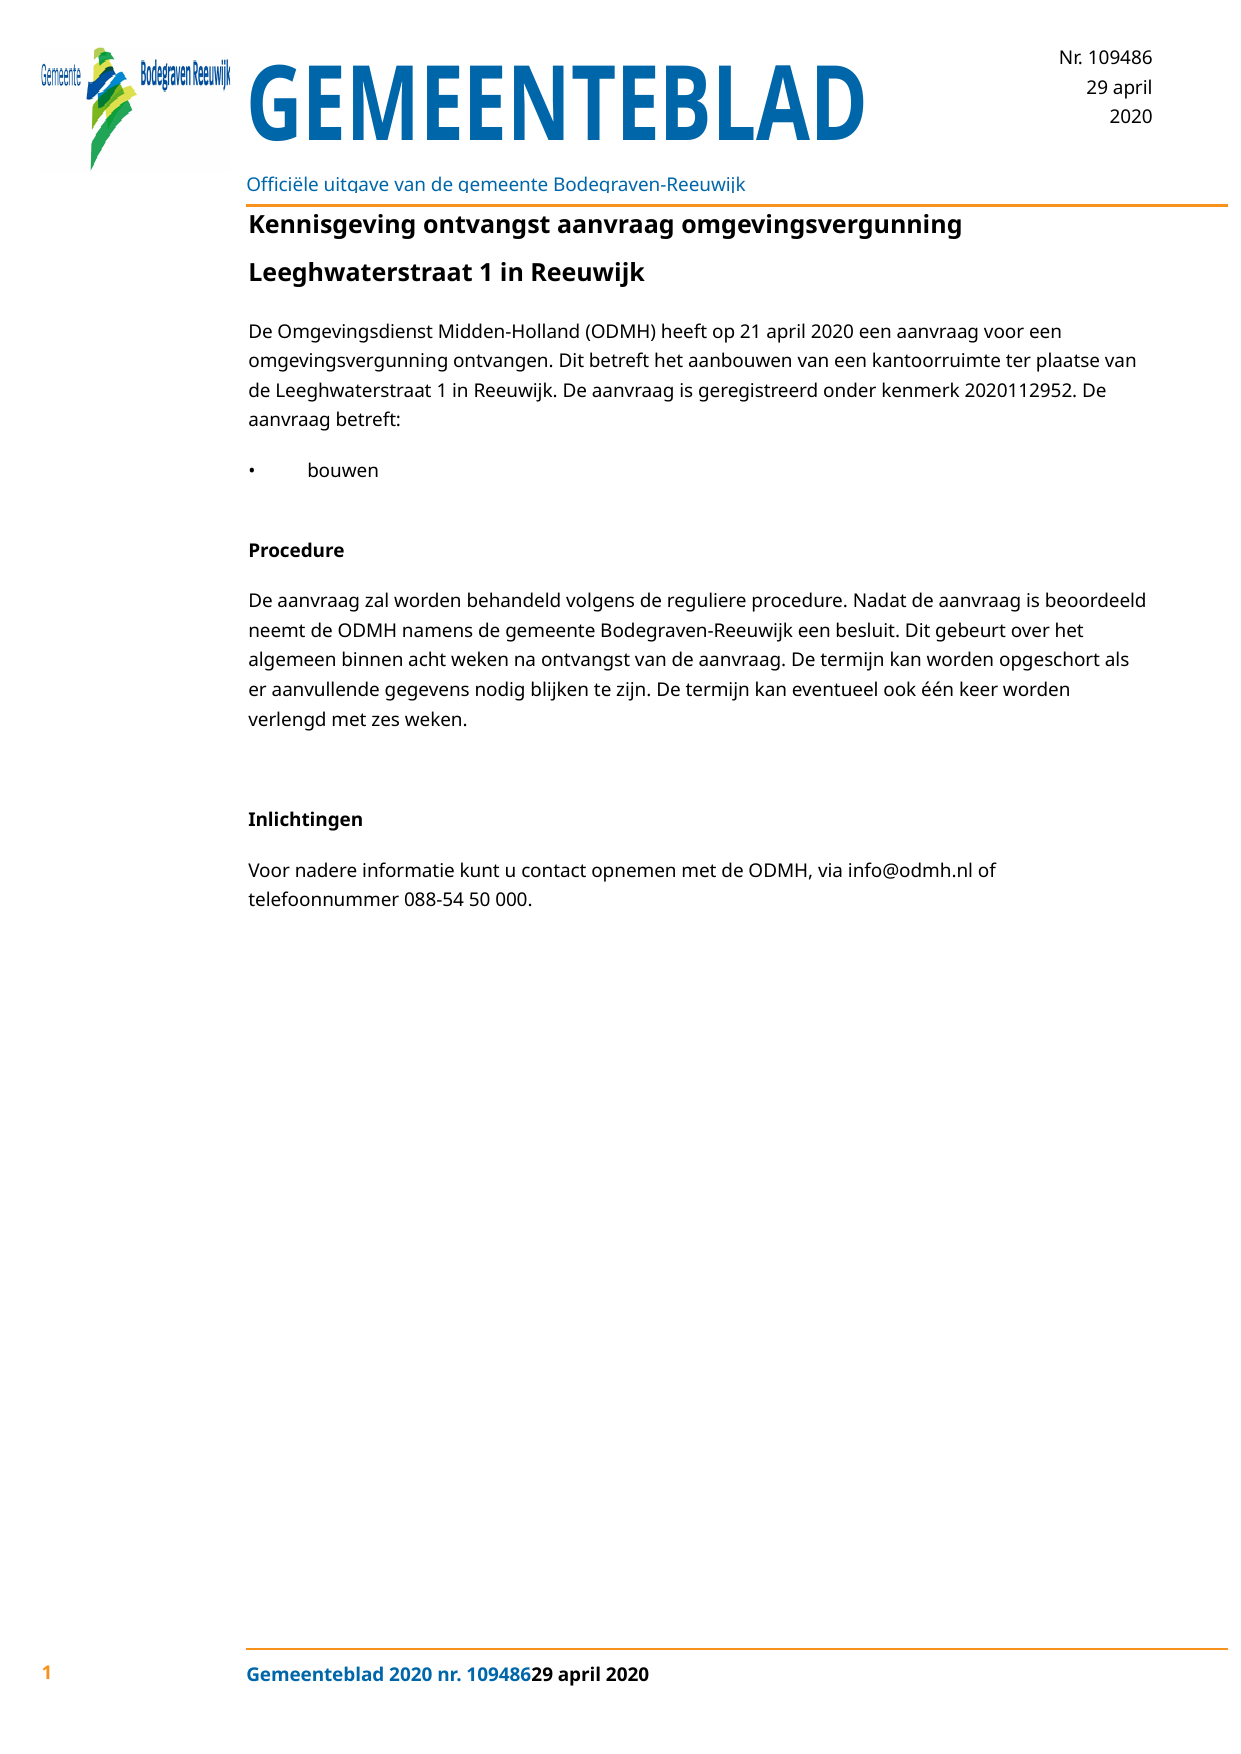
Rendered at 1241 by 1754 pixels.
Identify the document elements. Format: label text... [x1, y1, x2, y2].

text Voor nadere informatie kunt u contact opnemen met de ODMH, via info@odmh.nl of telefoonnummer 088-54 50 000. [248, 857, 1152, 912]
text Procedure [248, 537, 1152, 563]
list bouwen [248, 457, 1152, 483]
text Kennisgeving ontvangst aanvraag omgevingsvergunning Leeghwaterstraat 1 in Reeuwijk [248, 207, 1152, 288]
text De aanvraag zal worden behandeld volgens de reguliere procedure. Nadat de aanvraag is beoordeeld neemt de ODMH namens de gemeente Bodegraven-Reeuwijk een besluit. Dit gebeurt over het algemeen binnen acht weken na ontvangst van de aanvraag. De termijn kan worden opgeschort als er aanvullende gegevens nodig blijken te zijn. De termijn kan eventueel ook één keer worden verlengd met zes weken. [248, 587, 1152, 732]
text Inlichtingen [248, 807, 1152, 832]
picture [41, 47, 231, 172]
text De Omgevingsdienst Midden-Holland (ODMH) heeft op 21 april 2020 een aanvraag voor een omgevingsvergunning ontvangen. Dit betreft het aanbouwen van een kantoorruimte ter plaatse van de Leeghwaterstraat 1 in Reeuwijk. De aanvraag is geregistreerd onder kenmerk 2020112952. De aanvraag betreft: [248, 318, 1152, 432]
